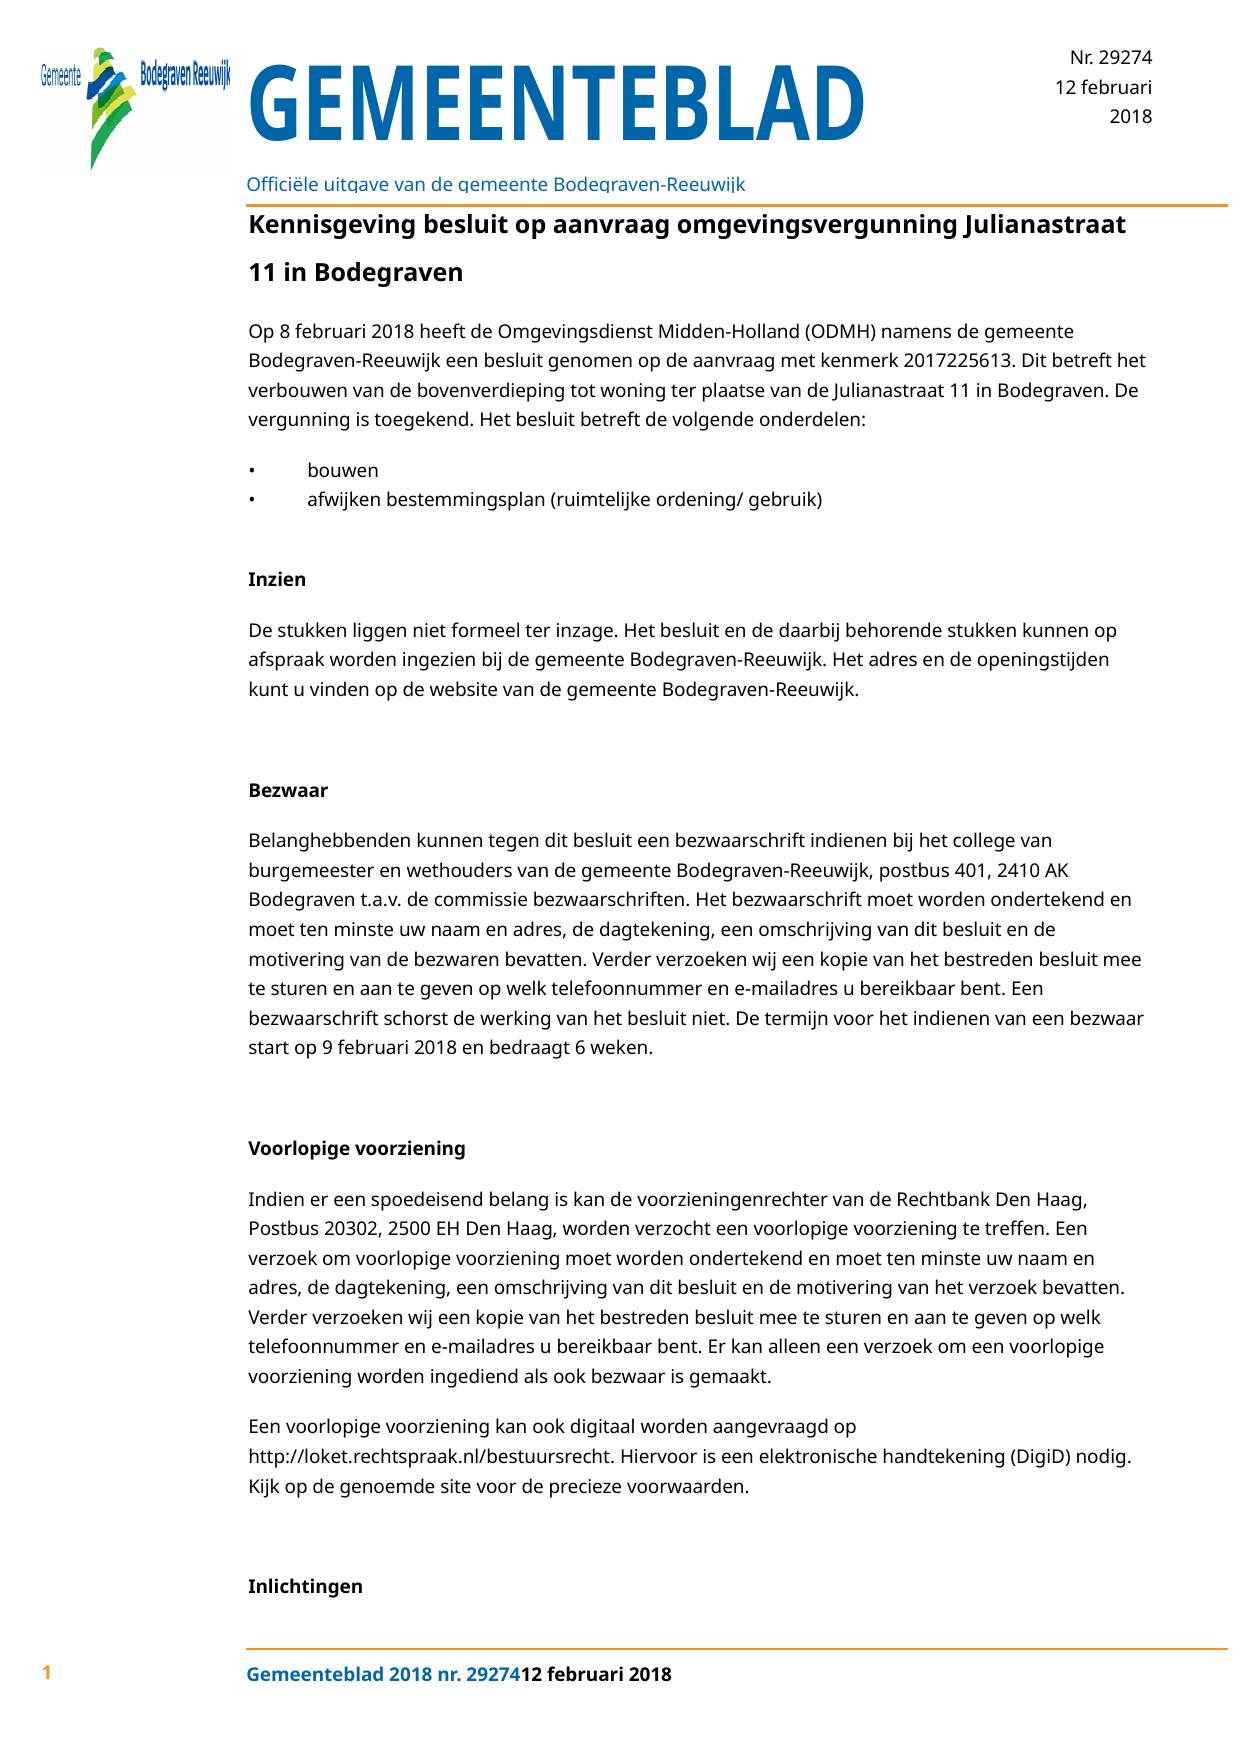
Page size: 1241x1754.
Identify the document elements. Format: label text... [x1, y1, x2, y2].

text Inlichtingen [248, 1574, 1152, 1599]
text Kennisgeving besluit op aanvraag omgevingsvergunning Julianastraat 11 in Bodegraven [248, 207, 1152, 288]
list afwijken bestemmingsplan (ruimtelijke ordening/ gebruik) [248, 487, 1152, 512]
text Inzien [248, 567, 1152, 592]
text Indien er een spoedeisend belang is kan de voorzieningenrechter van de Rechtbank Den Haag, Postbus 20302, 2500 EH Den Haag, worden verzocht een voorlopige voorziening te treffen. Een verzoek om voorlopige voorziening moet worden ondertekend en moet ten minste uw naam en adres, de dagtekening, een omschrijving van dit besluit en de motivering van het verzoek bevatten. Verder verzoeken wij een kopie van het bestreden besluit mee te sturen en aan te geven op welk telefoonnummer en e-mailadres u bereikbaar bent. Er kan alleen een verzoek om een voorlopige voorziening worden ingediend als ook bezwaar is gemaakt. [248, 1186, 1152, 1389]
text De stukken liggen niet formeel ter inzage. Het besluit en de daarbij behorende stukken kunnen op afspraak worden ingezien bij de gemeente Bodegraven-Reeuwijk. Het adres en de openingstijden kunt u vinden op de website van de gemeente Bodegraven-Reeuwijk. [248, 617, 1152, 702]
text Bezwaar [248, 777, 1152, 803]
text Belanghebbenden kunnen tegen dit besluit een bezwaarschrift indienen bij het college van burgemeester en wethouders van de gemeente Bodegraven-Reeuwijk, postbus 401, 2410 AK Bodegraven t.a.v. de commissie bezwaarschriften. Het bezwaarschrift moet worden ondertekend en moet ten minste uw naam en adres, de dagtekening, een omschrijving van dit besluit en de motivering van de bezwaren bevatten. Verder verzoeken wij een kopie van het bestreden besluit mee te sturen en aan te geven op welk telefoonnummer en e-mailadres u bereikbaar bent. Een bezwaarschrift schorst de werking van het besluit niet. De termijn voor het indienen van een bezwaar start op 9 februari 2018 en bedraagt 6 weken. [248, 827, 1152, 1060]
text Een voorlopige voorziening kan ook digitaal worden aangevraagd op http://loket.rechtspraak.nl/bestuursrecht. Hiervoor is een elektronische handtekening (DigiD) nodig. Kijk op de genoemde site voor de precieze voorwaarden. [248, 1414, 1152, 1499]
text Op 8 februari 2018 heeft de Omgevingsdienst Midden-Holland (ODMH) namens de gemeente Bodegraven-Reeuwijk een besluit genomen op de aanvraag met kenmerk 2017225613. Dit betreft het verbouwen van de bovenverdieping tot woning ter plaatse van de Julianastraat 11 in Bodegraven. De vergunning is toegekend. Het besluit betreft de volgende onderdelen: [248, 318, 1152, 432]
text Voorlopige voorziening [248, 1135, 1152, 1161]
list bouwen [248, 457, 1152, 483]
picture [41, 47, 231, 172]
